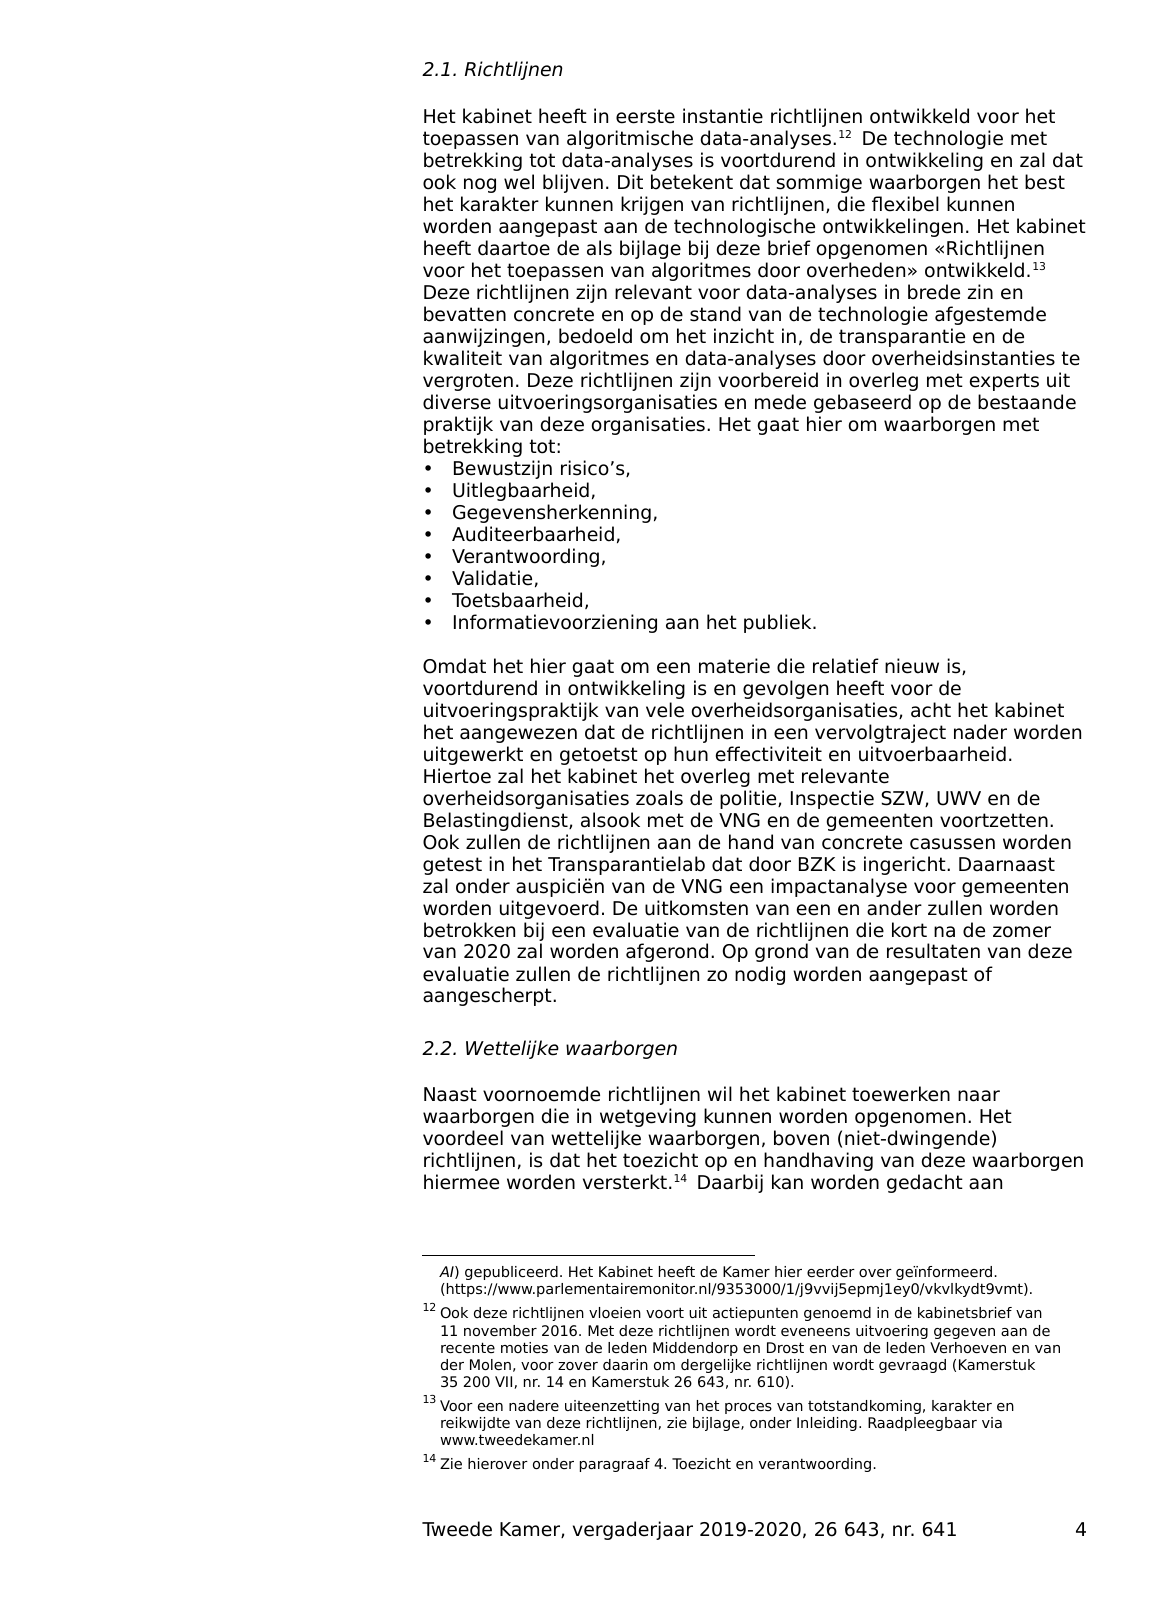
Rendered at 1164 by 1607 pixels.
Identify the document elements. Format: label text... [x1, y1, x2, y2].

text • Auditeerbaarheid, [422, 524, 1087, 546]
subtitle 2.2. Wettelijke waarborgen [422, 1037, 1087, 1059]
text Voor een nadere uiteenzetting van het proces van totstandkoming, karakter en reikwijdte van deze richtlijnen, zie bijlage, onder Inleiding. Raadpleegbaar via www.tweedekamer.nl [422, 1393, 1087, 1449]
text • Verantwoording, [422, 546, 1087, 568]
text • Gegevensherkenning, [422, 502, 1087, 524]
text Ook deze richtlijnen vloeien voort uit actiepunten genoemd in de kabinetsbrief van 11 november 2016. Met deze richtlijnen wordt eveneens uitvoering gegeven aan de recente moties van de leden Middendorp en Drost en van de leden Verhoeven en van der Molen, voor zover daarin om dergelijke richtlijnen wordt gevraagd (Kamerstuk 35 200 VII, nr. 14 en Kamerstuk 26 643, nr. 610). [422, 1301, 1087, 1391]
text Omdat het hier gaat om een materie die relatief nieuw is, voortdurend in ontwikkeling is en gevolgen heeft voor de uitvoeringspraktijk van vele overheidsorganisaties, acht het kabinet het aangewezen dat de richtlijnen in een vervolgtraject nader worden uitgewerkt en getoetst op hun effectiviteit en uitvoerbaarheid. Hiertoe zal het kabinet het overleg met relevante overheidsorganisaties zoals de politie, Inspectie SZW, UWV en de Belastingdienst, alsook met de VNG en de gemeenten voortzetten. Ook zullen de richtlijnen aan de hand van concrete casussen worden getest in het Transparantielab dat door BZK is ingericht. Daarnaast zal onder auspiciën van de VNG een impactanalyse voor gemeenten worden uitgevoerd. De uitkomsten van een en ander zullen worden betrokken bij een evaluatie van de richtlijnen die kort na de zomer van 2020 zal worden afgerond. Op grond van de resultaten van deze evaluatie zullen de richtlijnen zo nodig worden aangepast of aangescherpt. [422, 656, 1087, 1007]
text • Toetsbaarheid, [422, 589, 1087, 612]
text Naast voornoemde richtlijnen wil het kabinet toewerken naar waarborgen die in wetgeving kunnen worden opgenomen. Het voordeel van wettelijke waarborgen, boven (niet-dwingende) richtlijnen, is dat het toezicht op en handhaving van deze waarborgen hiermee worden versterkt. Daarbij kan worden gedacht aan [422, 1084, 1087, 1194]
text AI) gepubliceerd. Het Kabinet heeft de Kamer hier eerder over geïnformeerd. (https://www.parlementairemonitor.nl/9353000/1/j9vvij5epmj1ey0/vkvlkydt9vmt). [422, 1264, 1087, 1298]
text Zie hierover onder paragraaf 4. Toezicht en verantwoording. [422, 1452, 1087, 1474]
subtitle 2.1. Richtlijnen [422, 59, 1087, 81]
text • Validatie, [422, 568, 1087, 589]
text • Bewustzijn risico’s, [422, 458, 1087, 480]
text • Informatievoorziening aan het publiek. [422, 612, 1087, 633]
text • Uitlegbaarheid, [422, 480, 1087, 502]
text Het kabinet heeft in eerste instantie richtlijnen ontwikkeld voor het toepassen van algoritmische data-analyses. De technologie met betrekking tot data-analyses is voortdurend in ontwikkeling en zal dat ook nog wel blijven. Dit betekent dat sommige waarborgen het best het karakter kunnen krijgen van richtlijnen, die flexibel kunnen worden aangepast aan de technologische ontwikkelingen. Het kabinet heeft daartoe de als bijlage bij deze brief opgenomen «Richtlijnen voor het toepassen van algoritmes door overheden» ontwikkeld. Deze richtlijnen zijn relevant voor data-analyses in brede zin en bevatten concrete en op de stand van de technologie afgestemde aanwijzingen, bedoeld om het inzicht in, de transparantie en de kwaliteit van algoritmes en data-analyses door overheidsinstanties te vergroten. Deze richtlijnen zijn voorbereid in overleg met experts uit diverse uitvoeringsorganisaties en mede gebaseerd op de bestaande praktijk van deze organisaties. Het gaat hier om waarborgen met betrekking tot: [422, 106, 1087, 458]
